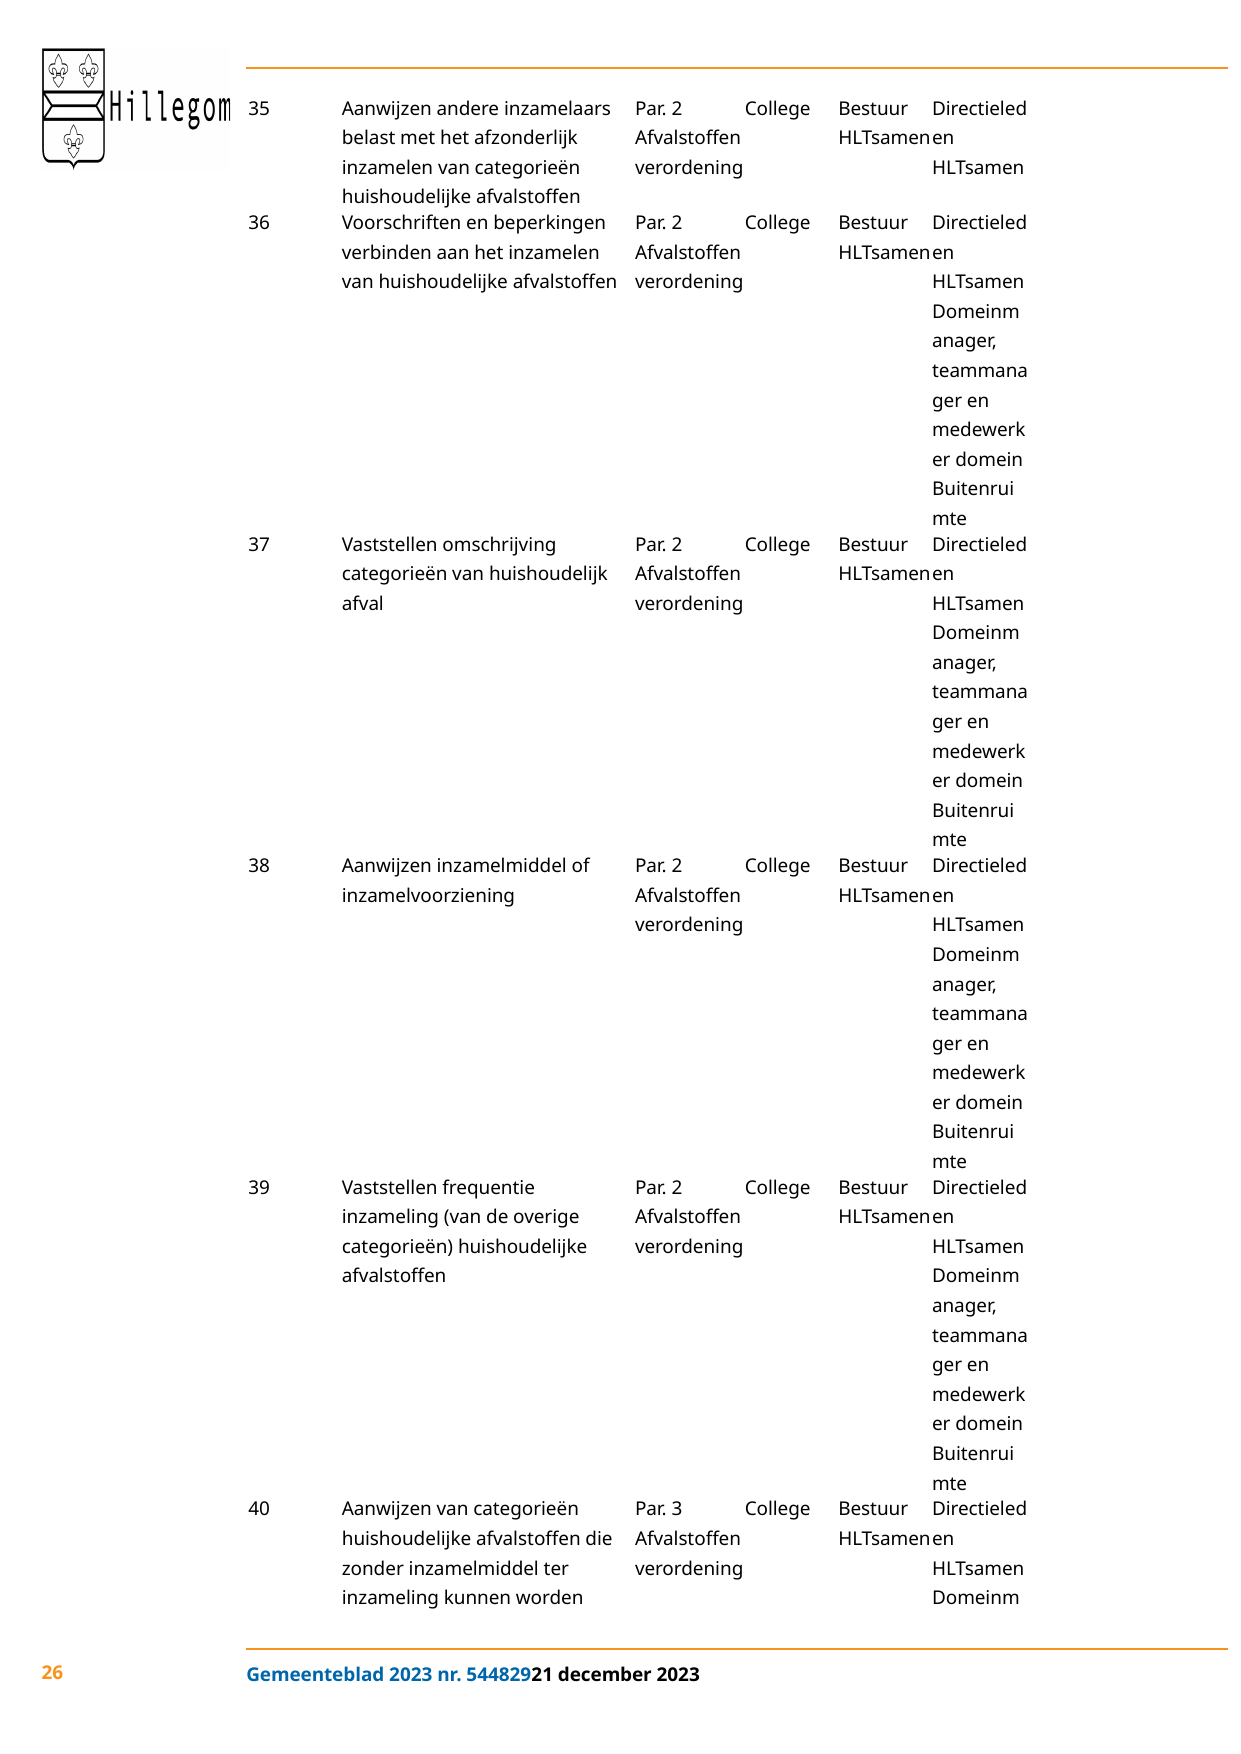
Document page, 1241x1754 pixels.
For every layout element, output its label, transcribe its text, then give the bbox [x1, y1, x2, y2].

table_cell Par. 2 Afvalstoffenverordening [635, 1174, 744, 1496]
table_cell Bestuur HLTsamen [838, 1496, 932, 1610]
table_cell Par. 2 Afvalstoffenverordening [635, 209, 744, 531]
table_cell Par. 2 Afvalstoffenverordening [635, 853, 744, 1174]
table_cell [1030, 531, 1152, 852]
table_cell Par. 2 Afvalstoffenverordening [635, 531, 744, 852]
table_cell College [745, 1174, 838, 1496]
table_cell 39 [248, 1174, 342, 1496]
table_cell College [745, 1496, 838, 1610]
table_cell Directieleden HLTsamen Domeinmanager, teammanager en medewerker domein Buitenruimte [932, 209, 1029, 531]
table_cell Vaststellen frequentie inzameling (van de overige categorieën) huishoudelijke afvalstoffen [342, 1174, 635, 1496]
table_cell 40 [248, 1496, 342, 1610]
table_cell Aanwijzen inzamelmiddel of inzamelvoorziening [342, 853, 635, 1174]
table_cell Aanwijzen van categorieën huishoudelijke afvalstoffen die zonder inzamelmiddel ter inzameling kunnen worden [342, 1496, 635, 1610]
table_cell College [745, 531, 838, 852]
table_cell Bestuur HLTsamen [838, 1174, 932, 1496]
table_cell [1030, 209, 1152, 531]
table_cell Directieleden HLTsamen [932, 95, 1029, 209]
table_cell 36 [248, 209, 342, 531]
picture [41, 47, 231, 172]
table_cell Bestuur HLTsamen [838, 531, 932, 852]
table_cell Vaststellen omschrijving categorieën van huishoudelijk afval [342, 531, 635, 852]
table_cell College [745, 209, 838, 531]
table_cell College [745, 853, 838, 1174]
table_cell [1030, 1496, 1152, 1610]
table_cell College [745, 95, 838, 209]
table_cell Aanwijzen andere inzamelaars belast met het afzonderlijk inzamelen van categorieën huishoudelijke afvalstoffen [342, 95, 635, 209]
table_cell Bestuur HLTsamen [838, 95, 932, 209]
table_cell Par. 2 Afvalstoffenverordening [635, 95, 744, 209]
table_cell Directieleden HLTsamen Domeinmanager, teammanager en medewerker domein Buitenruimte [932, 531, 1029, 852]
table_cell Bestuur HLTsamen [838, 853, 932, 1174]
table_cell Par. 3 Afvalstoffenverordening [635, 1496, 744, 1610]
table_cell 35 [248, 95, 342, 209]
table_cell [1030, 853, 1152, 1174]
table_cell Directieleden HLTsamen Domeinmanager, teammanager en medewerker domein Buitenruimte [932, 853, 1029, 1174]
table_cell Bestuur HLTsamen [838, 209, 932, 531]
table_cell [1030, 1174, 1152, 1496]
table_cell [1030, 95, 1152, 209]
table_cell Voorschriften en beperkingen verbinden aan het inzamelen van huishoudelijke afvalstoffen [342, 209, 635, 531]
table_cell 37 [248, 531, 342, 852]
table_cell Directieleden HLTsamen Domeinm [932, 1496, 1029, 1610]
table_cell Directieleden HLTsamen Domeinmanager, teammanager en medewerker domein Buitenruimte [932, 1174, 1029, 1496]
table_cell 38 [248, 853, 342, 1174]
